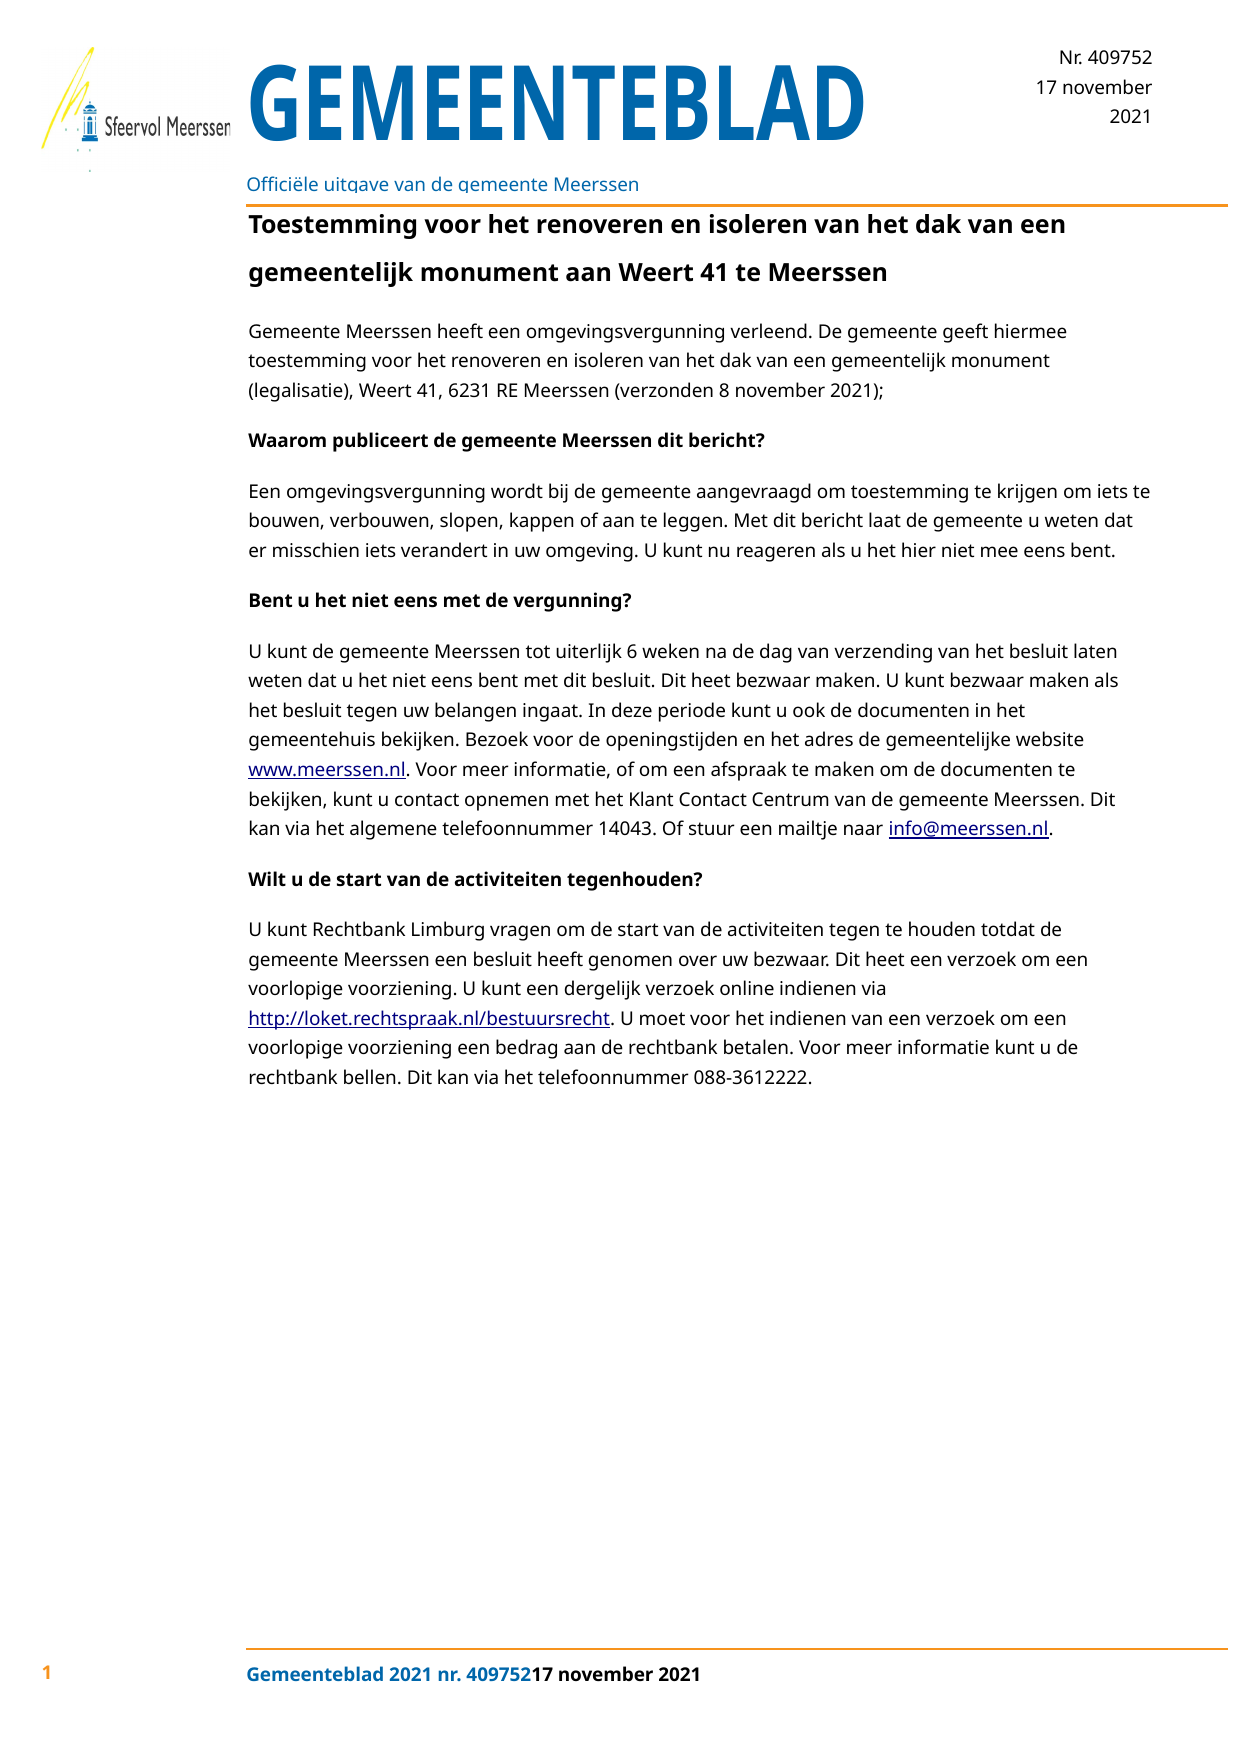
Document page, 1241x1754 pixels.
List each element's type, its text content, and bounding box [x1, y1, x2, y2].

text Bent u het niet eens met de vergunning? [248, 587, 1152, 613]
text Een omgevingsvergunning wordt bij de gemeente aangevraagd om toestemming te krijgen om iets te bouwen, verbouwen, slopen, kappen of aan te leggen. Met dit bericht laat de gemeente u weten dat er misschien iets verandert in uw omgeving. U kunt nu reageren als u het hier niet mee eens bent. [248, 478, 1152, 563]
text U kunt Rechtbank Limburg vragen om de start van de activiteiten tegen te houden totdat de gemeente Meerssen een besluit heeft genomen over uw bezwaar. Dit heet een verzoek om een voorlopige voorziening. U kunt een dergelijk verzoek online indienen via http://loket.rechtspraak.nl/bestuursrecht. U moet voor het indienen van een verzoek om een voorlopige voorziening een bedrag aan de rechtbank betalen. Voor meer informatie kunt u de rechtbank bellen. Dit kan via het telefoonnummer 088-3612222. [248, 916, 1152, 1090]
text U kunt de gemeente Meerssen tot uiterlijk 6 weken na de dag van verzending van het besluit laten weten dat u het niet eens bent met dit besluit. Dit heet bezwaar maken. U kunt bezwaar maken als het besluit tegen uw belangen ingaat. In deze periode kunt u ook de documenten in het gemeentehuis bekijken. Bezoek voor de openingstijden en het adres de gemeentelijke website www.meerssen.nl. Voor meer informatie, of om een afspraak te maken om de documenten te bekijken, kunt u contact opnemen met het Klant Contact Centrum van de gemeente Meerssen. Dit kan via het algemene telefoonnummer 14043. Of stuur een mailtje naar info@meerssen.nl. [248, 638, 1152, 841]
text Wilt u de start van de activiteiten tegenhouden? [248, 866, 1152, 892]
picture [41, 47, 231, 172]
text Gemeente Meerssen heeft een omgevingsvergunning verleend. De gemeente geeft hiermee toestemming voor het renoveren en isoleren van het dak van een gemeentelijk monument (legalisatie), Weert 41, 6231 RE Meerssen (verzonden 8 november 2021); [248, 318, 1152, 403]
text Waarom publiceert de gemeente Meerssen dit bericht? [248, 427, 1152, 453]
text Toestemming voor het renoveren en isoleren van het dak van een gemeentelijk monument aan Weert 41 te Meerssen [248, 207, 1152, 288]
